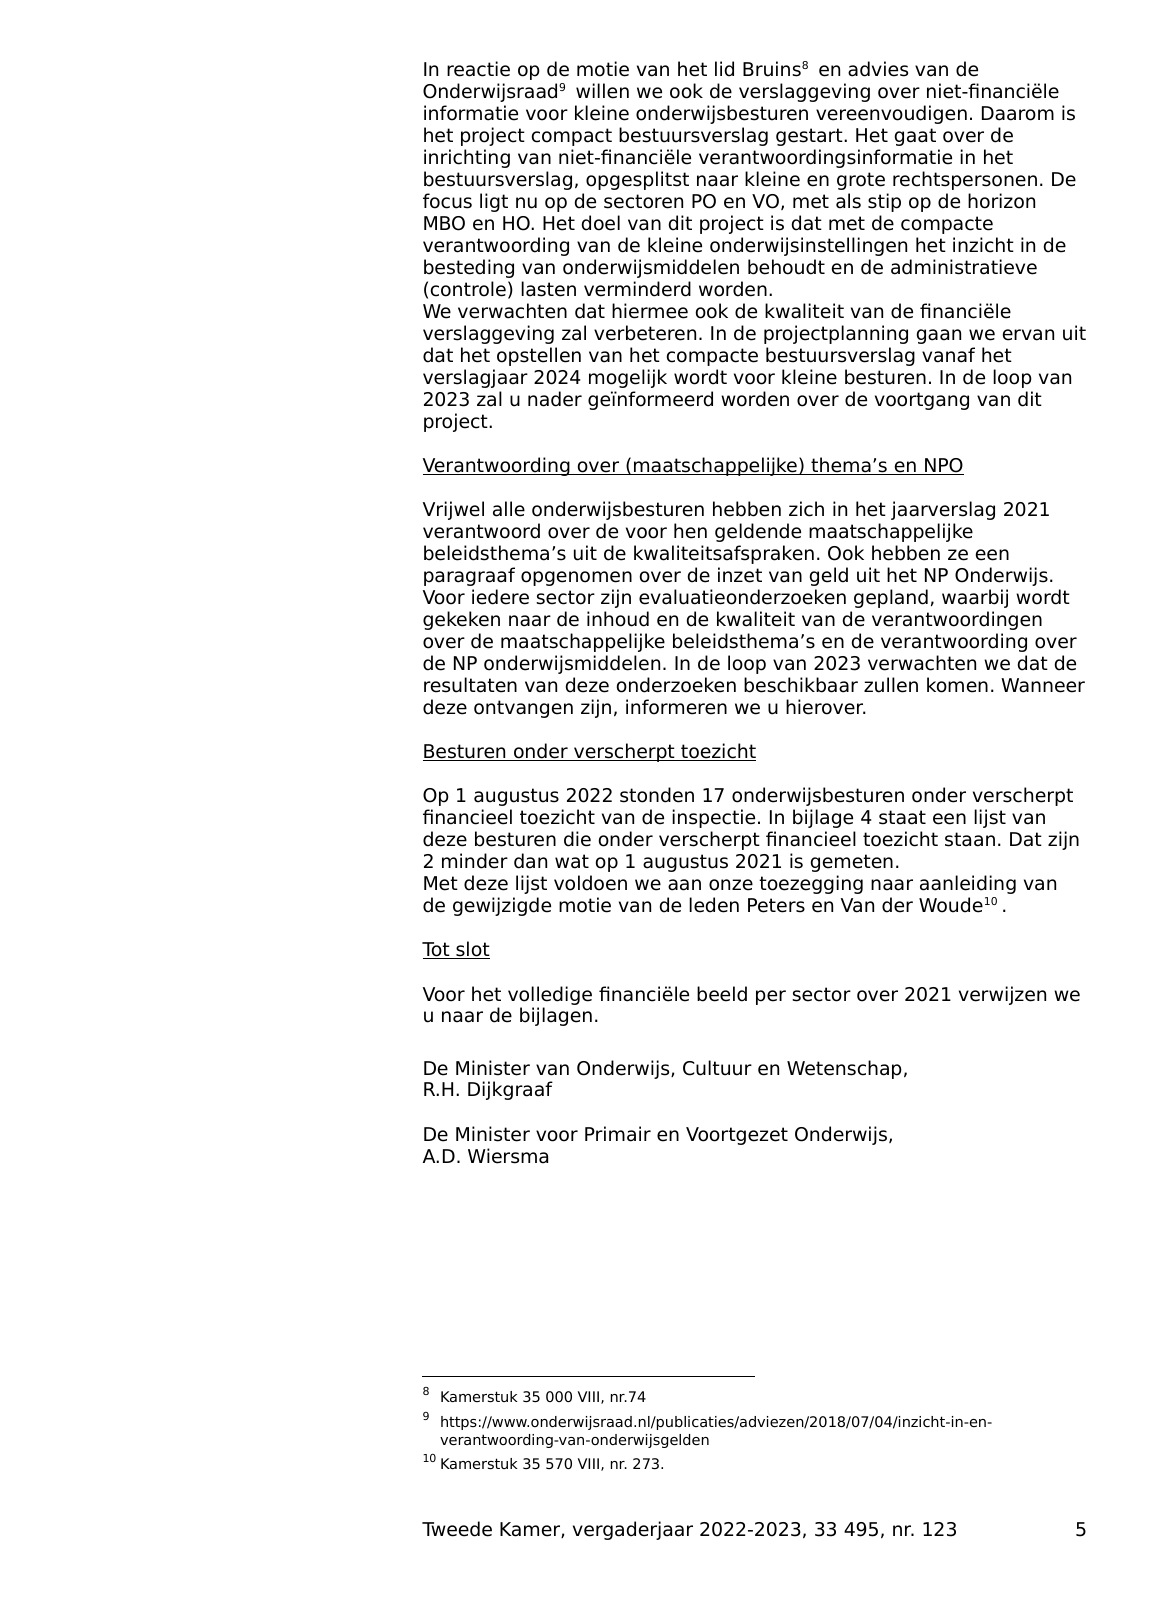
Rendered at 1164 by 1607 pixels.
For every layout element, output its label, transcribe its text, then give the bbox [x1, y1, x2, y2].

subtitle Besturen onder verscherpt toezicht [422, 741, 1087, 763]
text Op 1 augustus 2022 stonden 17 onderwijsbesturen onder verscherpt financieel toezicht van de inspectie. In bijlage 4 staat een lijst van deze besturen die onder verscherpt financieel toezicht staan. Dat zijn 2 minder dan wat op 1 augustus 2021 is gemeten. [422, 785, 1087, 873]
text We verwachten dat hiermee ook de kwaliteit van de financiële verslaggeving zal verbeteren. In de projectplanning gaan we ervan uit dat het opstellen van het compacte bestuursverslag vanaf het verslagjaar 2024 mogelijk wordt voor kleine besturen. In de loop van 2023 zal u nader geïnformeerd worden over de voortgang van dit project. [422, 301, 1087, 433]
text Met deze lijst voldoen we aan onze toezegging naar aanleiding van de gewijzigde motie van de leden Peters en Van der Woude. [422, 873, 1087, 917]
text Voor het volledige financiële beeld per sector over 2021 verwijzen we u naar de bijlagen. [422, 983, 1087, 1027]
text https://www.onderwijsraad.nl/publicaties/adviezen/2018/07/04/inzicht-in-en-verantwoording-van-onderwijsgelden [422, 1410, 1087, 1449]
subtitle Verantwoording over (maatschappelijke) thema’s en NPO [422, 455, 1087, 477]
text In reactie op de motie van het lid Bruins en advies van de Onderwijsraad willen we ook de verslaggeving over niet-financiële informatie voor kleine onderwijsbesturen vereenvoudigen. Daarom is het project compact bestuursverslag gestart. Het gaat over de inrichting van niet-financiële verantwoordingsinformatie in het bestuursverslag, opgesplitst naar kleine en grote rechtspersonen. De focus ligt nu op de sectoren PO en VO, met als stip op de horizon MBO en HO. Het doel van dit project is dat met de compacte verantwoording van de kleine onderwijsinstellingen het inzicht in de besteding van onderwijsmiddelen behoudt en de administratieve (controle) lasten verminderd worden. [422, 59, 1087, 301]
text Kamerstuk 35 000 VIII, nr.74 [422, 1385, 1087, 1407]
subtitle Tot slot [422, 939, 1087, 961]
text Voor iedere sector zijn evaluatieonderzoeken gepland, waarbij wordt gekeken naar de inhoud en de kwaliteit van de verantwoordingen over de maatschappelijke beleidsthema’s en de verantwoording over de NP onderwijsmiddelen. In de loop van 2023 verwachten we dat de resultaten van deze onderzoeken beschikbaar zullen komen. Wanneer deze ontvangen zijn, informeren we u hierover. [422, 587, 1087, 719]
text De Minister van Onderwijs, Cultuur en Wetenschap, R.H. Dijkgraaf [422, 1057, 1087, 1101]
text De Minister voor Primair en Voortgezet Onderwijs, A.D. Wiersma [422, 1123, 1087, 1167]
text Vrijwel alle onderwijsbesturen hebben zich in het jaarverslag 2021 verantwoord over de voor hen geldende maatschappelijke beleidsthema’s uit de kwaliteitsafspraken. Ook hebben ze een paragraaf opgenomen over de inzet van geld uit het NP Onderwijs. [422, 499, 1087, 587]
text Kamerstuk 35 570 VIII, nr. 273. [422, 1452, 1087, 1474]
